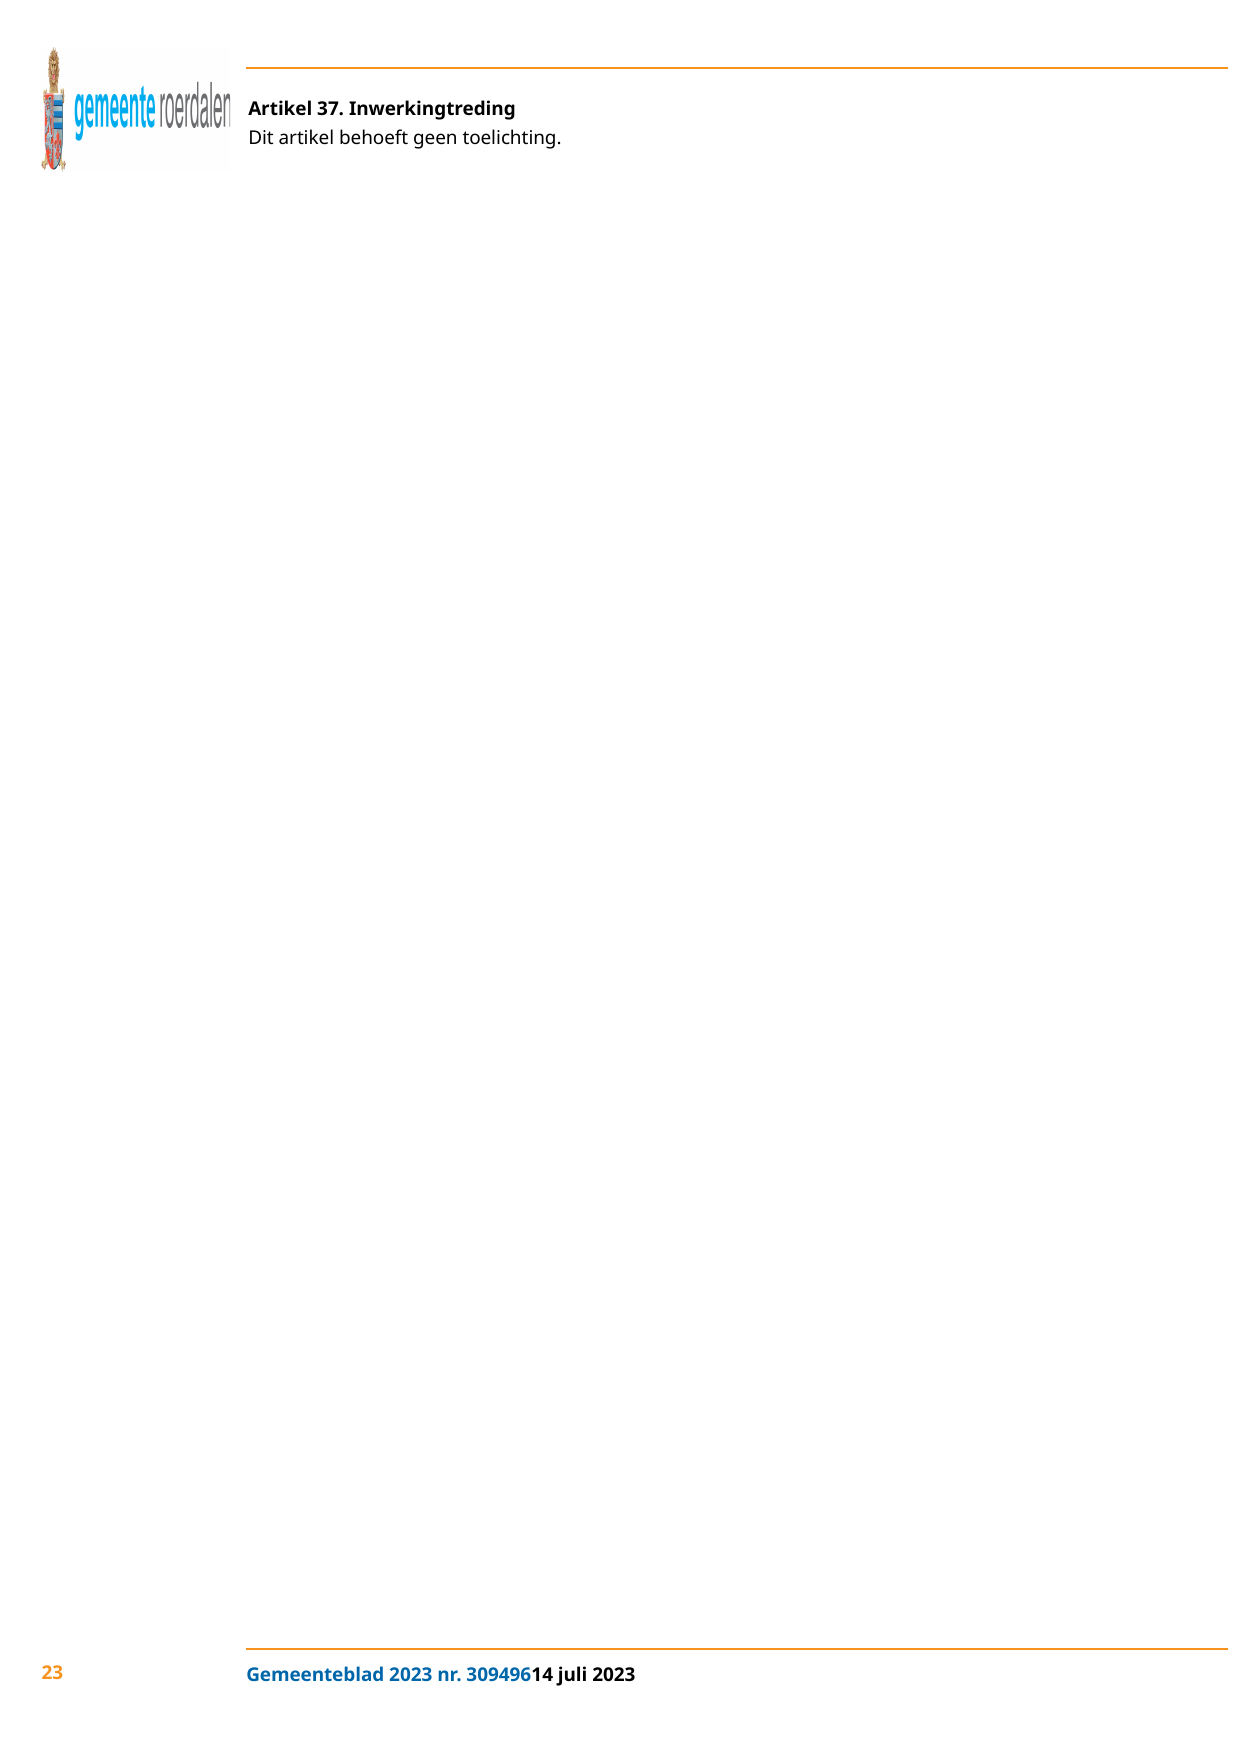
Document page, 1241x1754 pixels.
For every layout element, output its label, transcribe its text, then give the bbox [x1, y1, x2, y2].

text Artikel 37. Inwerkingtreding [248, 95, 1152, 121]
picture [41, 47, 231, 172]
text Dit artikel behoeft geen toelichting. [248, 124, 1152, 150]
